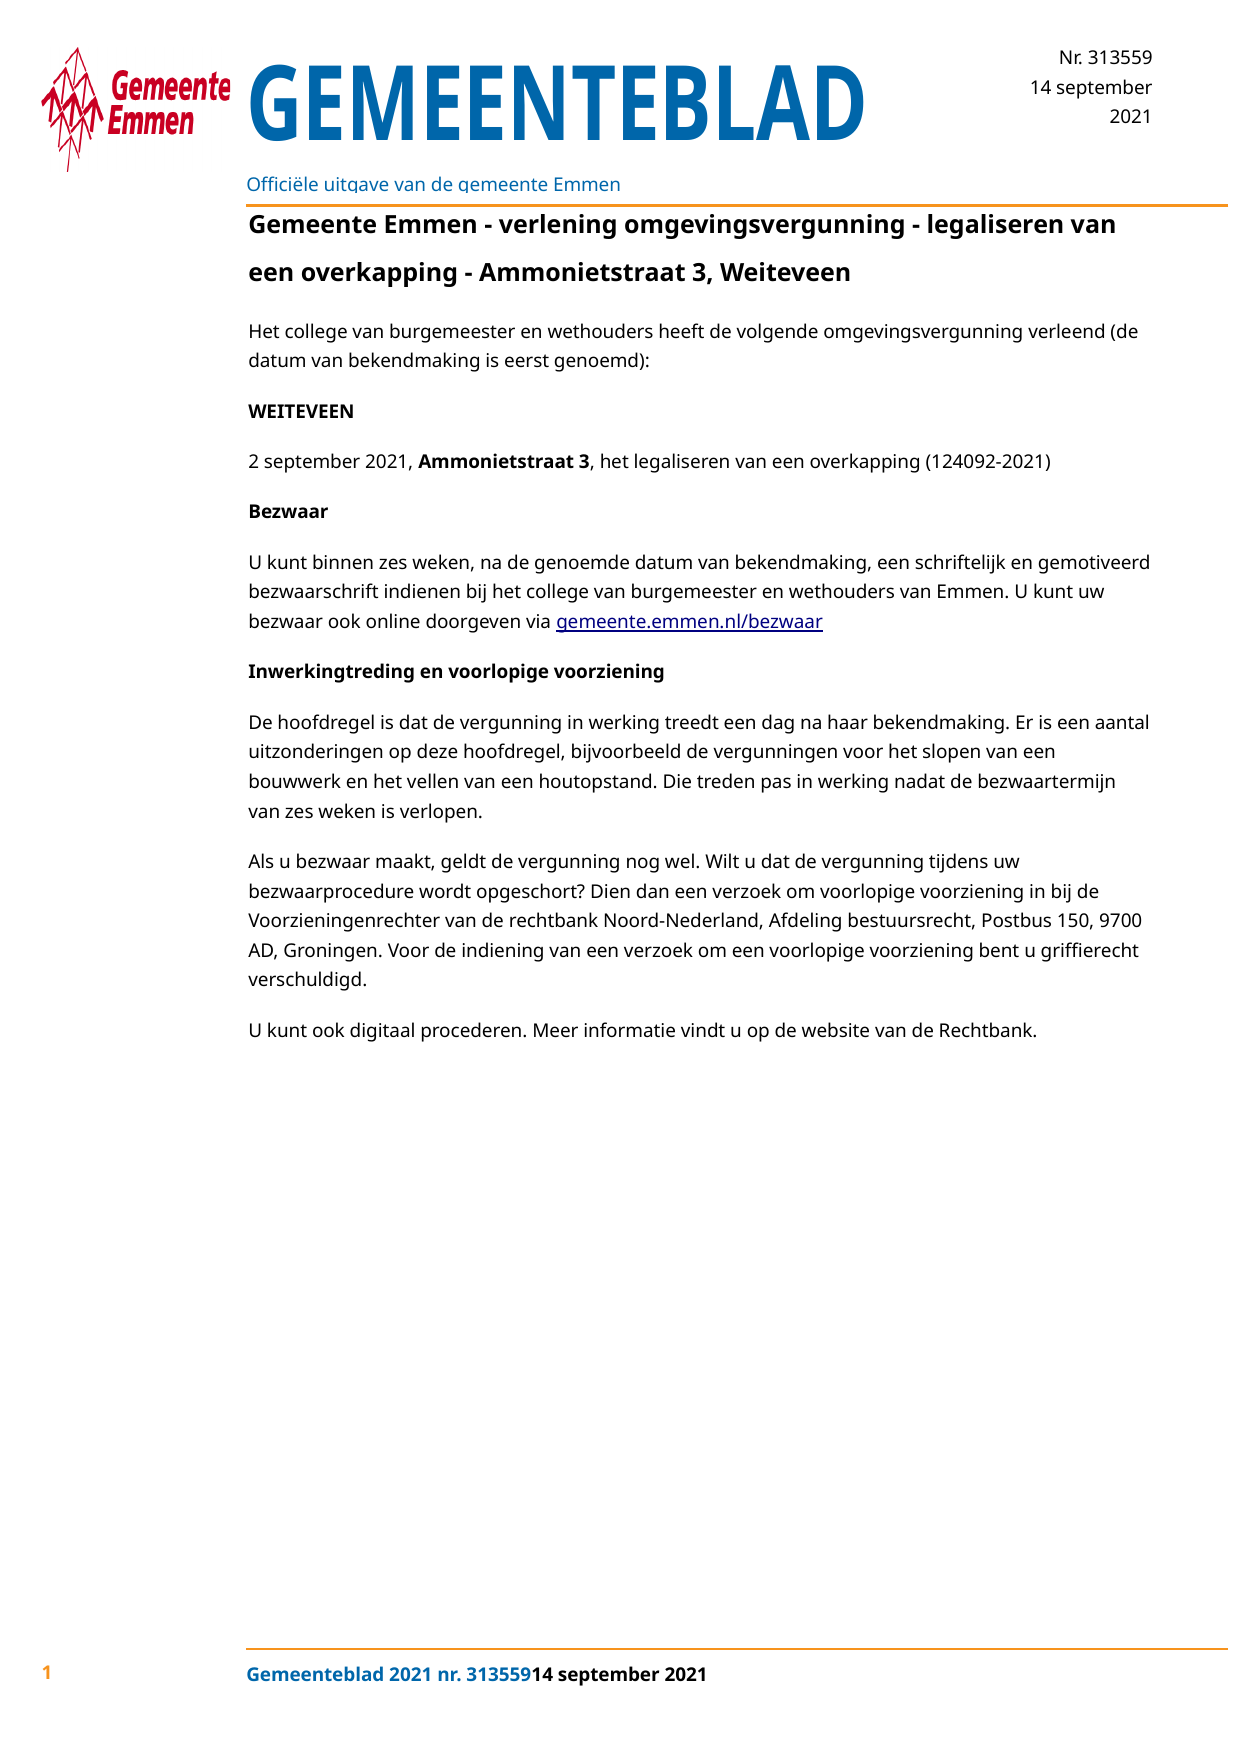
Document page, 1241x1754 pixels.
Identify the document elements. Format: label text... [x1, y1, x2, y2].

text U kunt binnen zes weken, na de genoemde datum van bekendmaking, een schriftelijk en gemotiveerd bezwaarschrift indienen bij het college van burgemeester en wethouders van Emmen. U kunt uw bezwaar ook online doorgeven via gemeente.emmen.nl/bezwaar [248, 549, 1152, 634]
text 2 september 2021, Ammonietstraat 3, het legaliseren van een overkapping (124092-2021) [248, 448, 1152, 474]
picture [41, 47, 231, 172]
text WEITEVEEN [248, 398, 1152, 424]
text Bezwaar [248, 499, 1152, 524]
text U kunt ook digitaal procederen. Meer informatie vindt u op de website van de Rechtbank. [248, 1017, 1152, 1043]
text Als u bezwaar maakt, geldt de vergunning nog wel. Wilt u dat de vergunning tijdens uw bezwaarprocedure wordt opgeschort? Dien dan een verzoek om voorlopige voorziening in bij de Voorzieningenrechter van de rechtbank Noord-Nederland, Afdeling bestuursrecht, Postbus 150, 9700 AD, Groningen. Voor de indiening van een verzoek om een voorlopige voorziening bent u griffierecht verschuldigd. [248, 848, 1152, 992]
text Inwerkingtreding en voorlopige voorziening [248, 659, 1152, 684]
text De hoofdregel is dat de vergunning in werking treedt een dag na haar bekendmaking. Er is een aantal uitzonderingen op deze hoofdregel, bijvoorbeeld de vergunningen voor het slopen van een bouwwerk en het vellen van een houtopstand. Die treden pas in werking nadat de bezwaartermijn van zes weken is verlopen. [248, 709, 1152, 824]
text Het college van burgemeester en wethouders heeft de volgende omgevingsvergunning verleend (de datum van bekendmaking is eerst genoemd): [248, 318, 1152, 373]
text Gemeente Emmen - verlening omgevingsvergunning - legaliseren van een overkapping - Ammonietstraat 3, Weiteveen [248, 207, 1152, 288]
